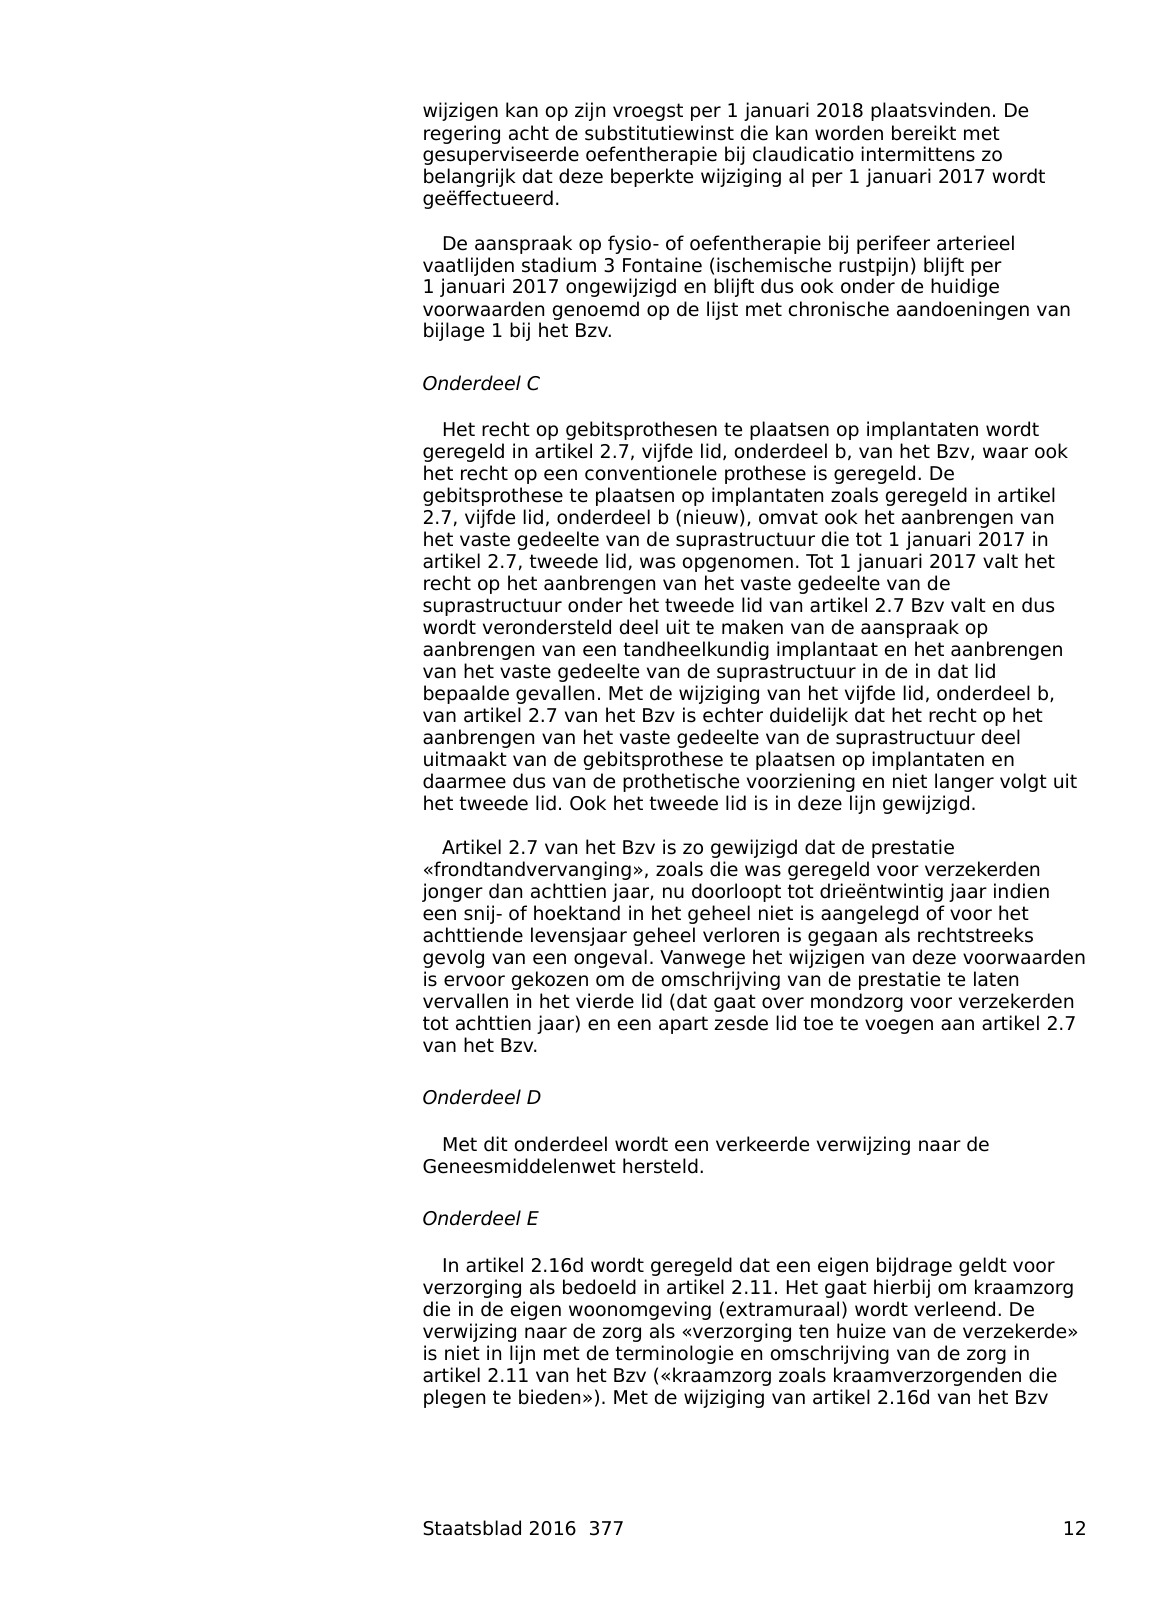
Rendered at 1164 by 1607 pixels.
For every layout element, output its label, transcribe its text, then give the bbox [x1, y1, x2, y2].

text De aanspraak op fysio- of oefentherapie bij perifeer arterieel vaatlijden stadium 3 Fontaine (ischemische rustpijn) blijft per 1 januari 2017 ongewijzigd en blijft dus ook onder de huidige voorwaarden genoemd op de lijst met chronische aandoeningen van bijlage 1 bij het Bzv. [422, 232, 1087, 342]
text wijzigen kan op zijn vroegst per 1 januari 2018 plaatsvinden. De regering acht de substitutiewinst die kan worden bereikt met gesuperviseerde oefentherapie bij claudicatio intermittens zo belangrijk dat deze beperkte wijziging al per 1 januari 2017 wordt geëffectueerd. [422, 100, 1087, 210]
text Het recht op gebitsprothesen te plaatsen op implantaten wordt geregeld in artikel 2.7, vijfde lid, onderdeel b, van het Bzv, waar ook het recht op een conventionele prothese is geregeld. De gebitsprothese te plaatsen op implantaten zoals geregeld in artikel 2.7, vijfde lid, onderdeel b (nieuw), omvat ook het aanbrengen van het vaste gedeelte van de suprastructuur die tot 1 januari 2017 in artikel 2.7, tweede lid, was opgenomen. Tot 1 januari 2017 valt het recht op het aanbrengen van het vaste gedeelte van de suprastructuur onder het tweede lid van artikel 2.7 Bzv valt en dus wordt verondersteld deel uit te maken van de aanspraak op aanbrengen van een tandheelkundig implantaat en het aanbrengen van het vaste gedeelte van de suprastructuur in de in dat lid bepaalde gevallen. Met de wijziging van het vijfde lid, onderdeel b, van artikel 2.7 van het Bzv is echter duidelijk dat het recht op het aanbrengen van het vaste gedeelte van de suprastructuur deel uitmaakt van de gebitsprothese te plaatsen op implantaten en daarmee dus van de prothetische voorziening en niet langer volgt uit het tweede lid. Ook het tweede lid is in deze lijn gewijzigd. [422, 419, 1087, 815]
text Met dit onderdeel wordt een verkeerde verwijzing naar de Geneesmiddelenwet hersteld. [422, 1134, 1087, 1178]
subtitle Onderdeel C [422, 372, 1087, 394]
subtitle Onderdeel E [422, 1208, 1087, 1230]
text In artikel 2.16d wordt geregeld dat een eigen bijdrage geldt voor verzorging als bedoeld in artikel 2.11. Het gaat hierbij om kraamzorg die in de eigen woonomgeving (extramuraal) wordt verleend. De verwijzing naar de zorg als «verzorging ten huize van de verzekerde» is niet in lijn met de terminologie en omschrijving van de zorg in artikel 2.11 van het Bzv («kraamzorg zoals kraamverzorgenden die plegen te bieden»). Met de wijziging van artikel 2.16d van het Bzv [422, 1255, 1087, 1409]
subtitle Onderdeel D [422, 1087, 1087, 1109]
text Artikel 2.7 van het Bzv is zo gewijzigd dat de prestatie «frondtandvervanging», zoals die was geregeld voor verzekerden jonger dan achttien jaar, nu doorloopt tot drieëntwintig jaar indien een snij- of hoektand in het geheel niet is aangelegd of voor het achttiende levensjaar geheel verloren is gegaan als rechtstreeks gevolg van een ongeval. Vanwege het wijzigen van deze voorwaarden is ervoor gekozen om de omschrijving van de prestatie te laten vervallen in het vierde lid (dat gaat over mondzorg voor verzekerden tot achttien jaar) en een apart zesde lid toe te voegen aan artikel 2.7 van het Bzv. [422, 837, 1087, 1057]
